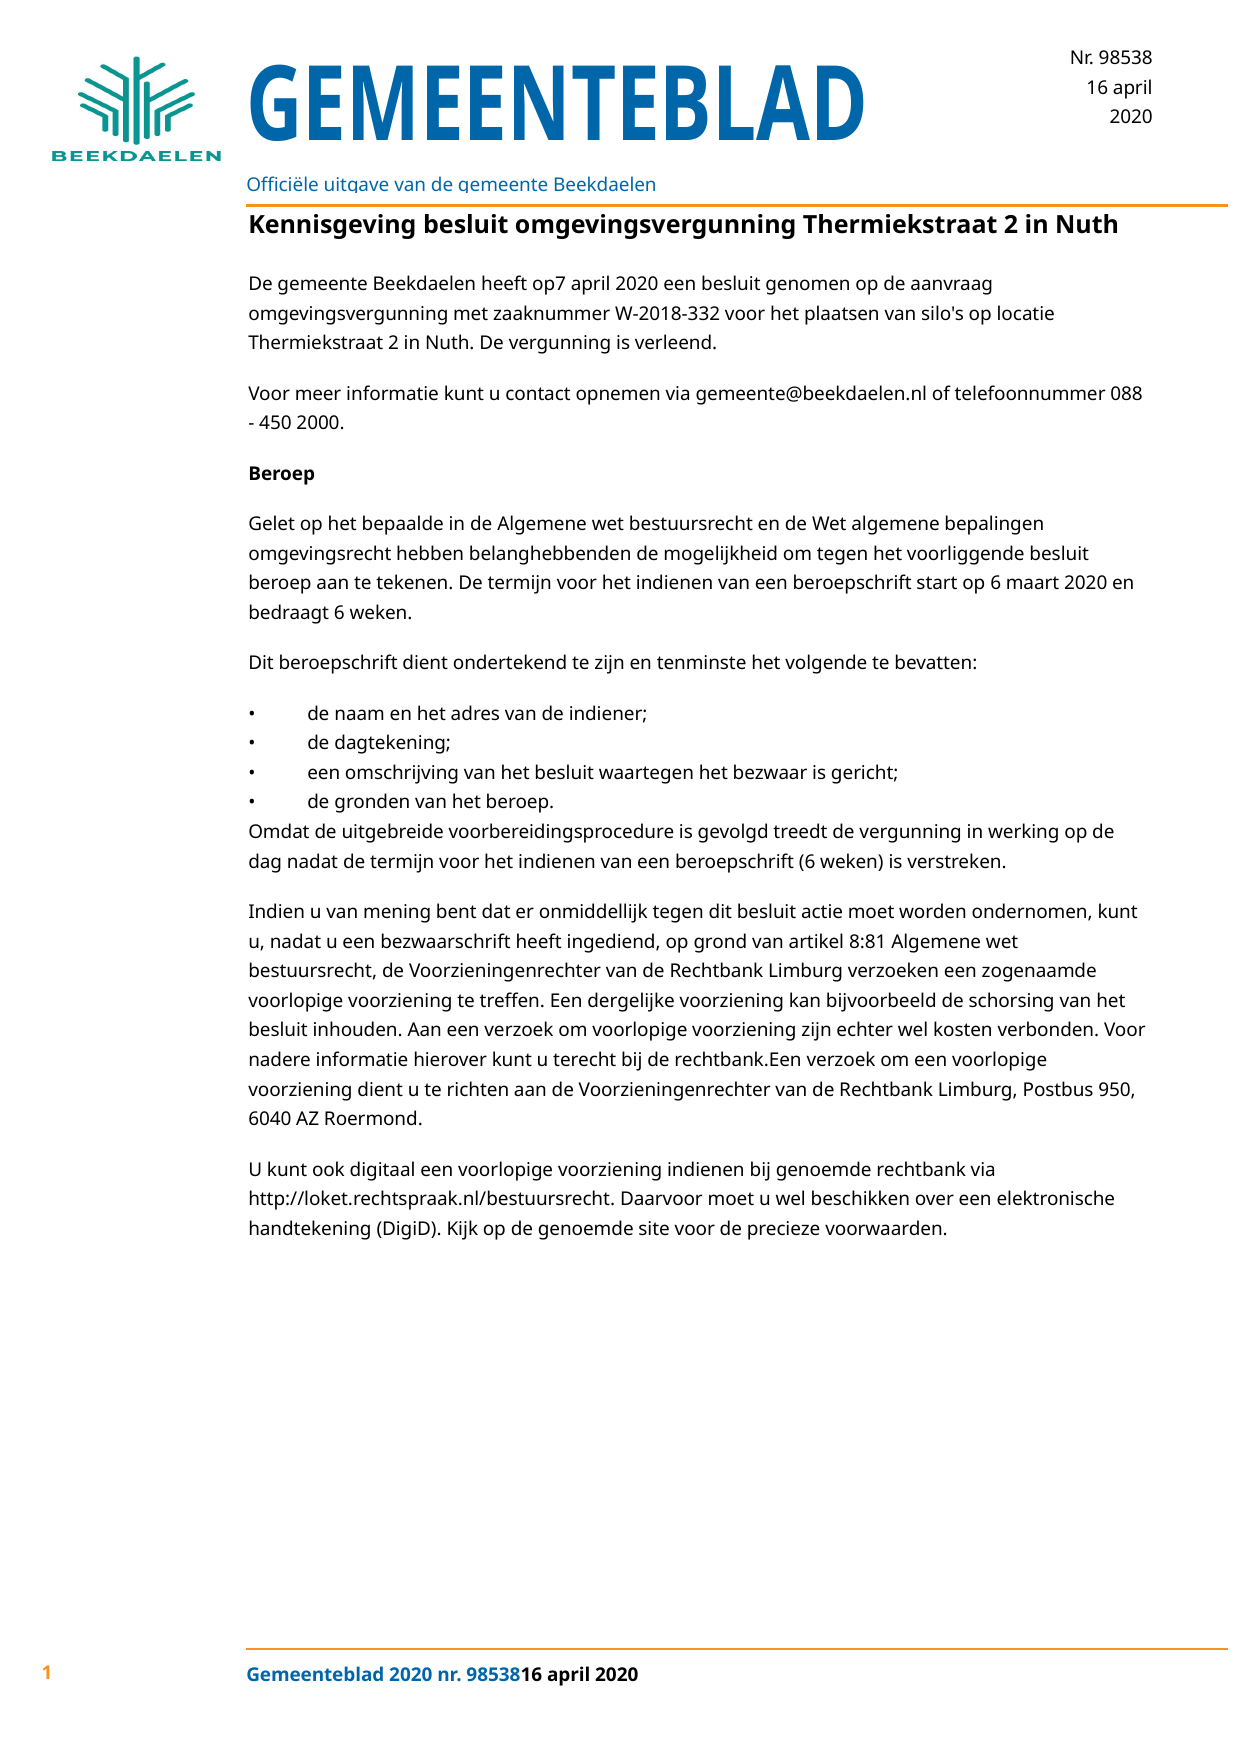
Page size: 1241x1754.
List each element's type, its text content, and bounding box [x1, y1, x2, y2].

text Kennisgeving besluit omgevingsvergunning Thermiekstraat 2 in Nuth [248, 207, 1152, 241]
text U kunt ook digitaal een voorlopige voorziening indienen bij genoemde rechtbank via http://loket.rechtspraak.nl/bestuursrecht. Daarvoor moet u wel beschikken over een elektronische handtekening (DigiD). Kijk op de genoemde site voor de precieze voorwaarden. [248, 1156, 1152, 1241]
text Gelet op het bepaalde in ­de Al­ge­mene wet be­stuurs­recht en de Wet algemene bepalingen omgevingsrecht hebben belanghebbenden de mogelijkheid om tegen het voorliggende besluit beroep aan te tekenen. De termijn voor het indienen van een beroepschrift start op 6 maart 2020 en bedraagt 6 weken. [248, 510, 1152, 625]
list de gronden van het beroep. [248, 789, 1152, 814]
list de naam en het adres van de indiener; [248, 700, 1152, 726]
text Omdat de uitgebreide voorbereidingsprocedure is gevolgd treedt de vergunning in werking op de dag nadat de termijn voor het indienen van een beroepschrift (6 weken) is verstreken. [248, 818, 1152, 873]
text Voor meer informatie kunt u contact opnemen via gemeente@beekdaelen.nl of telefoonnummer 088 - 450 2000. [248, 380, 1152, 435]
picture [41, 47, 231, 172]
text Dit beroepschrift dient ondertekend te zijn en tenminste het volgende te bevatten: [248, 649, 1152, 675]
text De gemeente Beekdaelen heeft op7 april 2020 een besluit genomen op de aanvraag omgevingsvergunning met zaaknummer W-2018-332 voor het plaatsen van silo's op locatie Thermiekstraat 2 in Nuth. De vergunning is verleend. [248, 270, 1152, 355]
text Beroep [248, 460, 1152, 486]
text Indien u van mening bent dat er onmiddellijk tegen dit besluit actie moet worden ondernomen, kunt u, nadat u een bezwaarschrift heeft ingediend, op grond van artikel 8:81 Algemene wet bestuursrecht, de Voorzieningenrechter van de Rechtbank Limburg verzoeken een zogenaamde voorlopige voorziening te treffen. Een dergelijke voorziening kan bijvoorbeeld de schorsing van het besluit inhouden. Aan een verzoek om voorlopige voorziening zijn echter wel kosten verbonden. Voor nadere informatie hierover kunt u terecht bij de rechtbank.Een verzoek om een voorlopige voorziening dient u te richten aan de Voorzieningenrechter van de Rechtbank Limburg, Postbus 950, 6040 AZ Roermond. [248, 898, 1152, 1131]
list de dagtekening; [248, 729, 1152, 755]
list een omschrijving van het besluit waartegen het bezwaar is gericht; [248, 759, 1152, 785]
